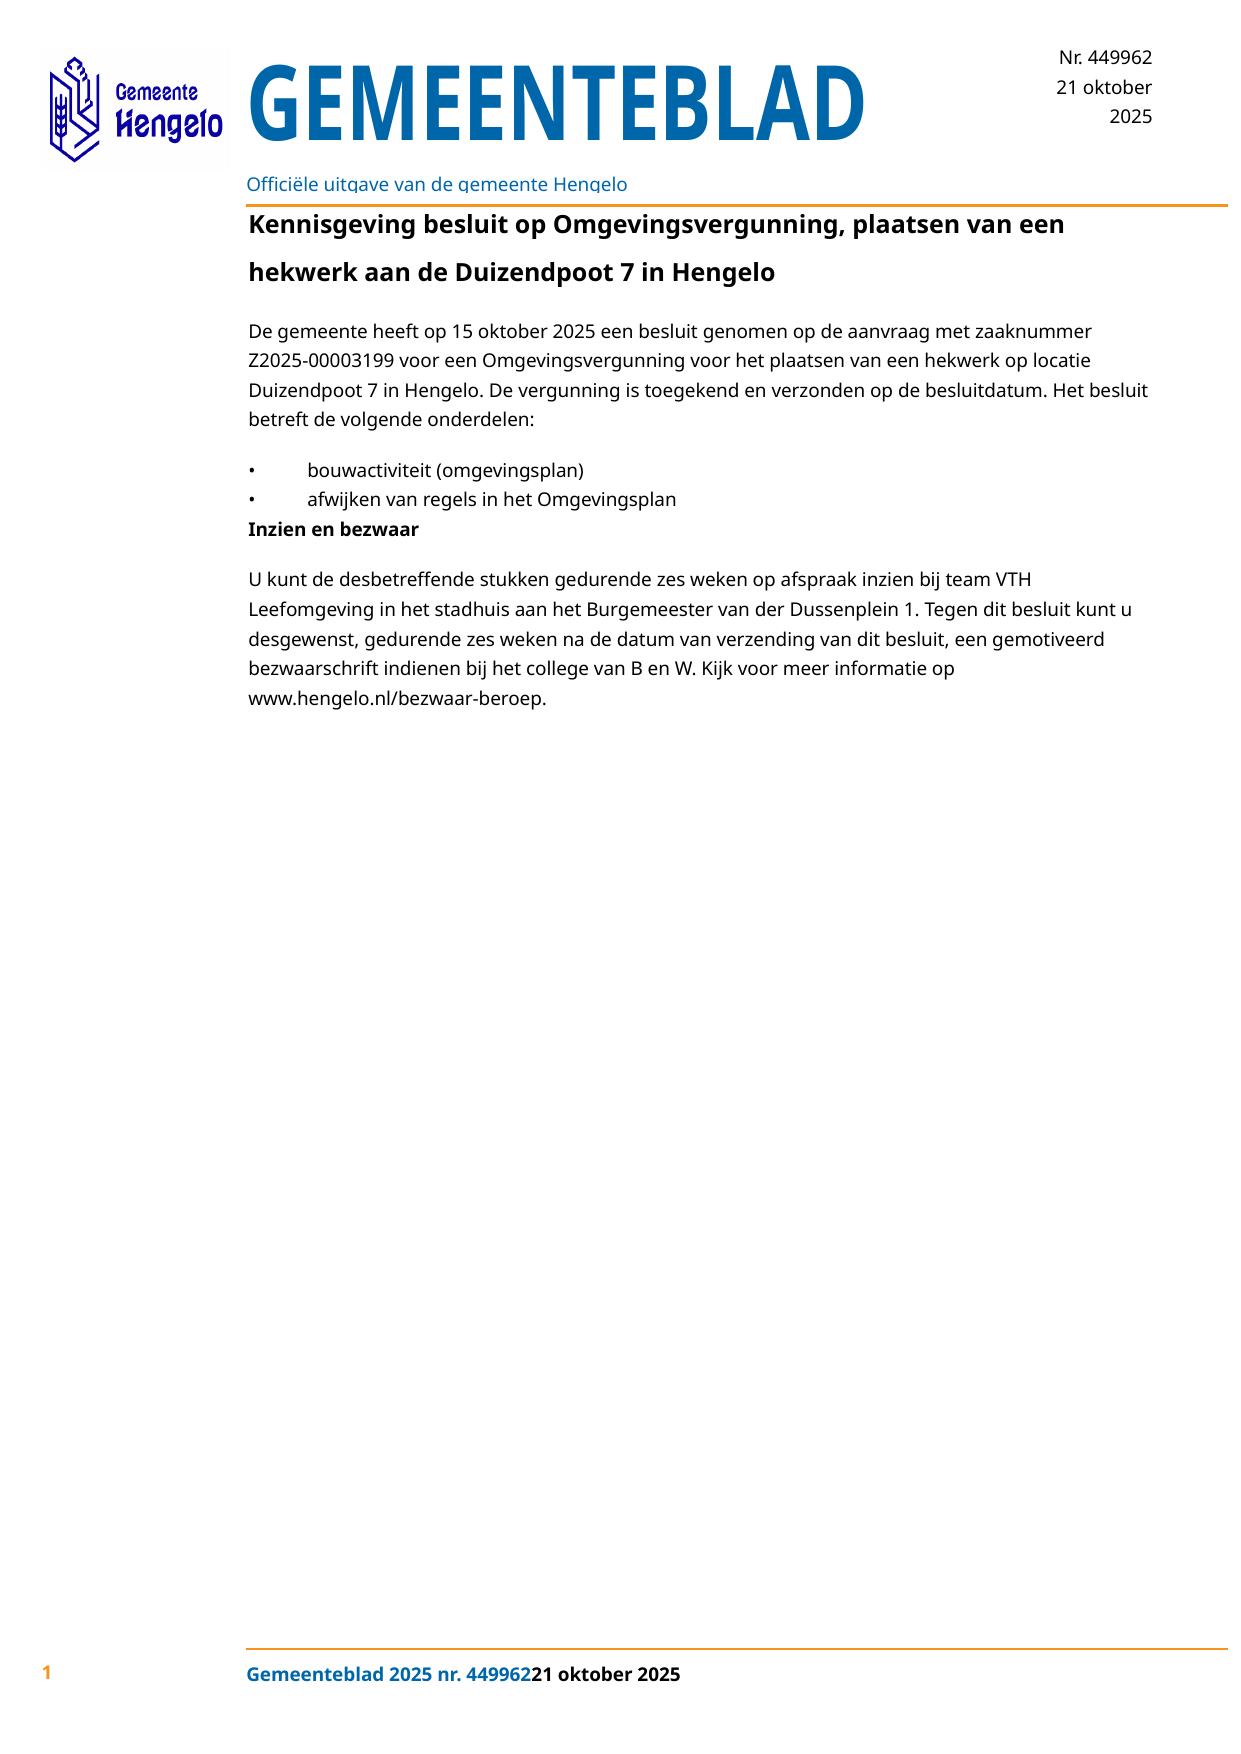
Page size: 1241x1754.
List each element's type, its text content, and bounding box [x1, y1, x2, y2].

picture [41, 47, 231, 172]
list afwijken van regels in het Omgevingsplan [248, 487, 1152, 512]
text U kunt de desbetreffende stukken gedurende zes weken op afspraak inzien bij team VTH Leefomgeving in het stadhuis aan het Burgemeester van der Dussenplein 1. Tegen dit besluit kunt u desgewenst, gedurende zes weken na de datum van verzending van dit besluit, een gemotiveerd bezwaarschrift indienen bij het college van B en W. Kijk voor meer informatie op www.hengelo.nl/bezwaar-beroep. [248, 567, 1152, 711]
text De gemeente heeft op 15 oktober 2025 een besluit genomen op de aanvraag met zaaknummer Z2025-00003199 voor een Omgevingsvergunning voor het plaatsen van een hekwerk op locatie Duizendpoot 7 in Hengelo. De vergunning is toegekend en verzonden op de besluitdatum. Het besluit betreft de volgende onderdelen: [248, 318, 1152, 432]
text Inzien en bezwaar [248, 516, 1152, 542]
text Kennisgeving besluit op Omgevingsvergunning, plaatsen van een hekwerk aan de Duizendpoot 7 in Hengelo [248, 207, 1152, 288]
list bouwactiviteit (omgevingsplan) [248, 457, 1152, 483]
